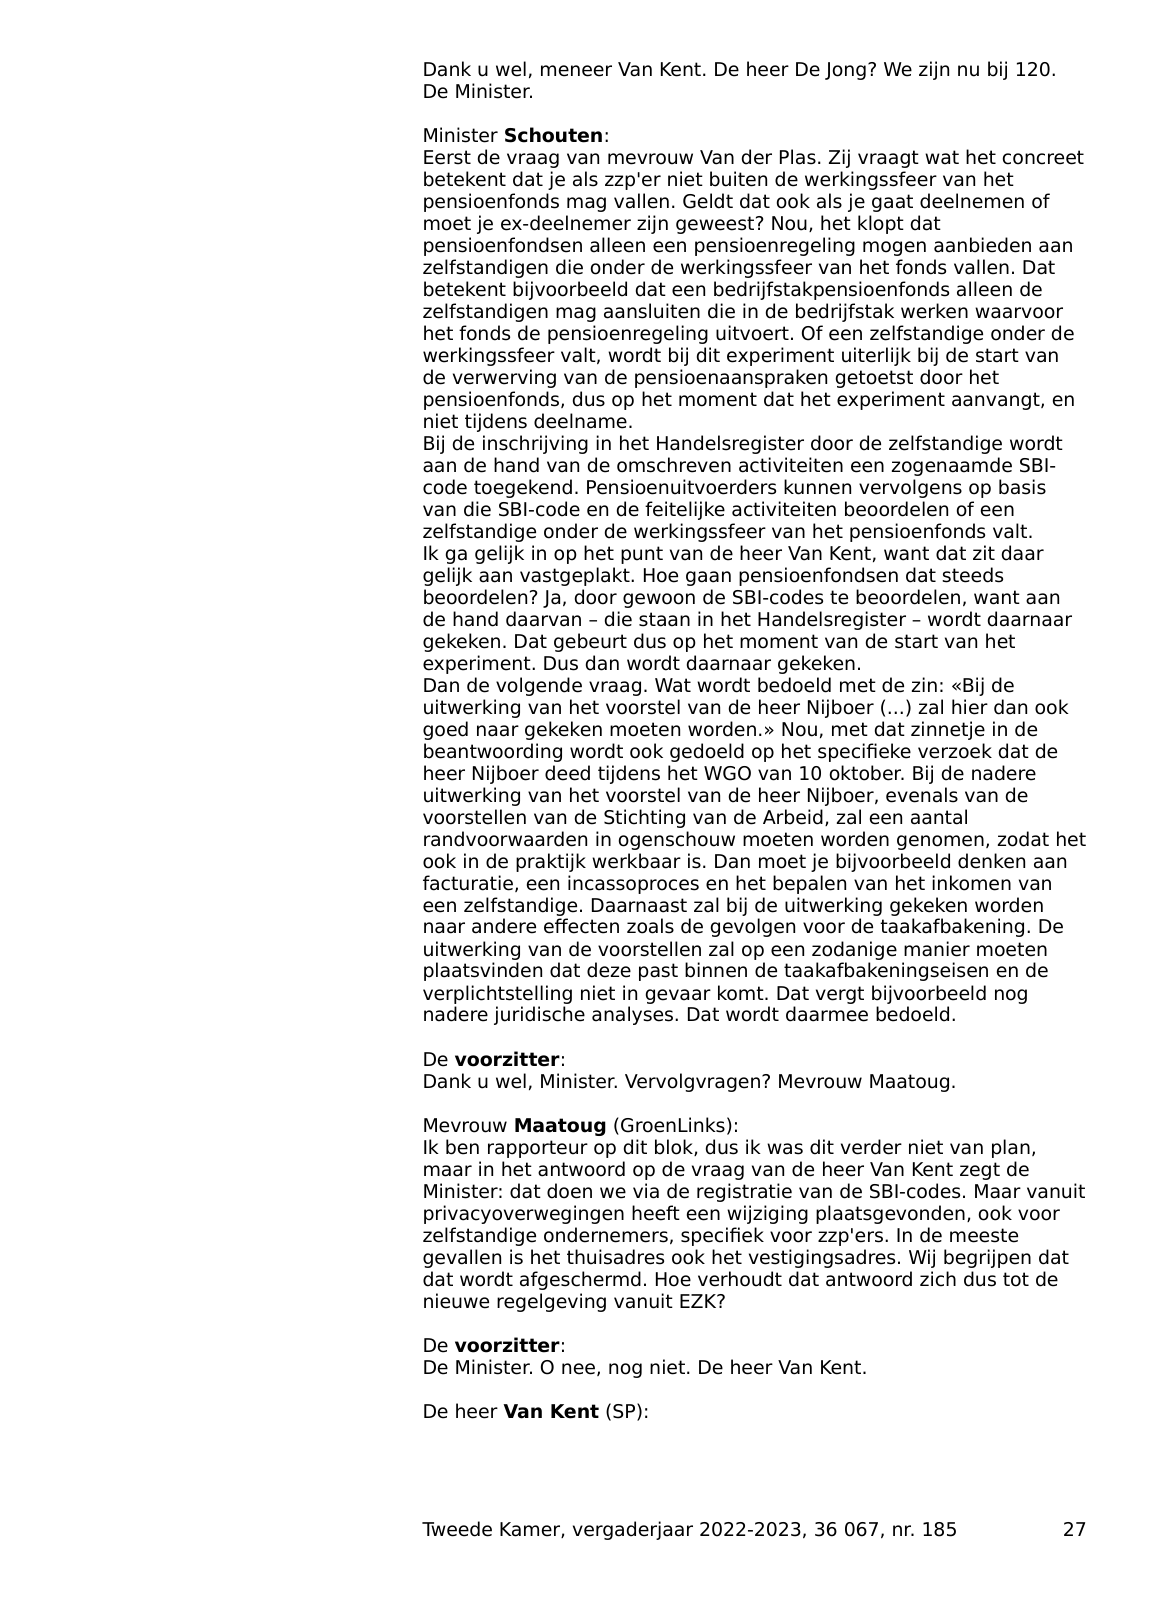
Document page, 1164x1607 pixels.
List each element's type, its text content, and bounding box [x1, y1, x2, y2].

text De Minister. O nee, nog niet. De heer Van Kent. [422, 1357, 1087, 1379]
text Minister Schouten: [422, 125, 1087, 147]
text De heer Van Kent (SP): [422, 1401, 1087, 1423]
text De voorzitter: [422, 1335, 1087, 1357]
text Eerst de vraag van mevrouw Van der Plas. Zij vraagt wat het concreet betekent dat je als zzp'er niet buiten de werkingssfeer van het pensioenfonds mag vallen. Geldt dat ook als je gaat deelnemen of moet je ex-deelnemer zijn geweest? Nou, het klopt dat pensioenfondsen alleen een pensioenregeling mogen aanbieden aan zelfstandigen die onder de werkingssfeer van het fonds vallen. Dat betekent bijvoorbeeld dat een bedrijfstakpensioenfonds alleen de zelfstandigen mag aansluiten die in de bedrijfstak werken waarvoor het fonds de pensioenregeling uitvoert. Of een zelfstandige onder de werkingssfeer valt, wordt bij dit experiment uiterlijk bij de start van de verwerving van de pensioenaanspraken getoetst door het pensioenfonds, dus op het moment dat het experiment aanvangt, en niet tijdens deelname. [422, 147, 1087, 433]
text Mevrouw Maatoug (GroenLinks): [422, 1115, 1087, 1137]
text De voorzitter: [422, 1048, 1087, 1071]
text Bij de inschrijving in het Handelsregister door de zelfstandige wordt aan de hand van de omschreven activiteiten een zogenaamde SBI-code toegekend. Pensioenuitvoerders kunnen vervolgens op basis van die SBI-code en de feitelijke activiteiten beoordelen of een zelfstandige onder de werkingssfeer van het pensioenfonds valt. [422, 433, 1087, 543]
text Ik ga gelijk in op het punt van de heer Van Kent, want dat zit daar gelijk aan vastgeplakt. Hoe gaan pensioenfondsen dat steeds beoordelen? Ja, door gewoon de SBI-codes te beoordelen, want aan de hand daarvan – die staan in het Handelsregister – wordt daarnaar gekeken. Dat gebeurt dus op het moment van de start van het experiment. Dus dan wordt daarnaar gekeken. [422, 543, 1087, 675]
text Dan de volgende vraag. Wat wordt bedoeld met de zin: «Bij de uitwerking van het voorstel van de heer Nijboer (...) zal hier dan ook goed naar gekeken moeten worden.» Nou, met dat zinnetje in de beantwoording wordt ook gedoeld op het specifieke verzoek dat de heer Nijboer deed tijdens het WGO van 10 oktober. Bij de nadere uitwerking van het voorstel van de heer Nijboer, evenals van de voorstellen van de Stichting van de Arbeid, zal een aantal randvoorwaarden in ogenschouw moeten worden genomen, zodat het ook in de praktijk werkbaar is. Dan moet je bijvoorbeeld denken aan facturatie, een incassoproces en het bepalen van het inkomen van een zelfstandige. Daarnaast zal bij de uitwerking gekeken worden naar andere effecten zoals de gevolgen voor de taakafbakening. De uitwerking van de voorstellen zal op een zodanige manier moeten plaatsvinden dat deze past binnen de taakafbakeningseisen en de verplichtstelling niet in gevaar komt. Dat vergt bijvoorbeeld nog nadere juridische analyses. Dat wordt daarmee bedoeld. [422, 675, 1087, 1026]
text Dank u wel, meneer Van Kent. De heer De Jong? We zijn nu bij 120. De Minister. [422, 59, 1087, 103]
text Ik ben rapporteur op dit blok, dus ik was dit verder niet van plan, maar in het antwoord op de vraag van de heer Van Kent zegt de Minister: dat doen we via de registratie van de SBI-codes. Maar vanuit privacyoverwegingen heeft een wijziging plaatsgevonden, ook voor zelfstandige ondernemers, specifiek voor zzp'ers. In de meeste gevallen is het thuisadres ook het vestigingsadres. Wij begrijpen dat dat wordt afgeschermd. Hoe verhoudt dat antwoord zich dus tot de nieuwe regelgeving vanuit EZK? [422, 1137, 1087, 1312]
text Dank u wel, Minister. Vervolgvragen? Mevrouw Maatoug. [422, 1071, 1087, 1092]
